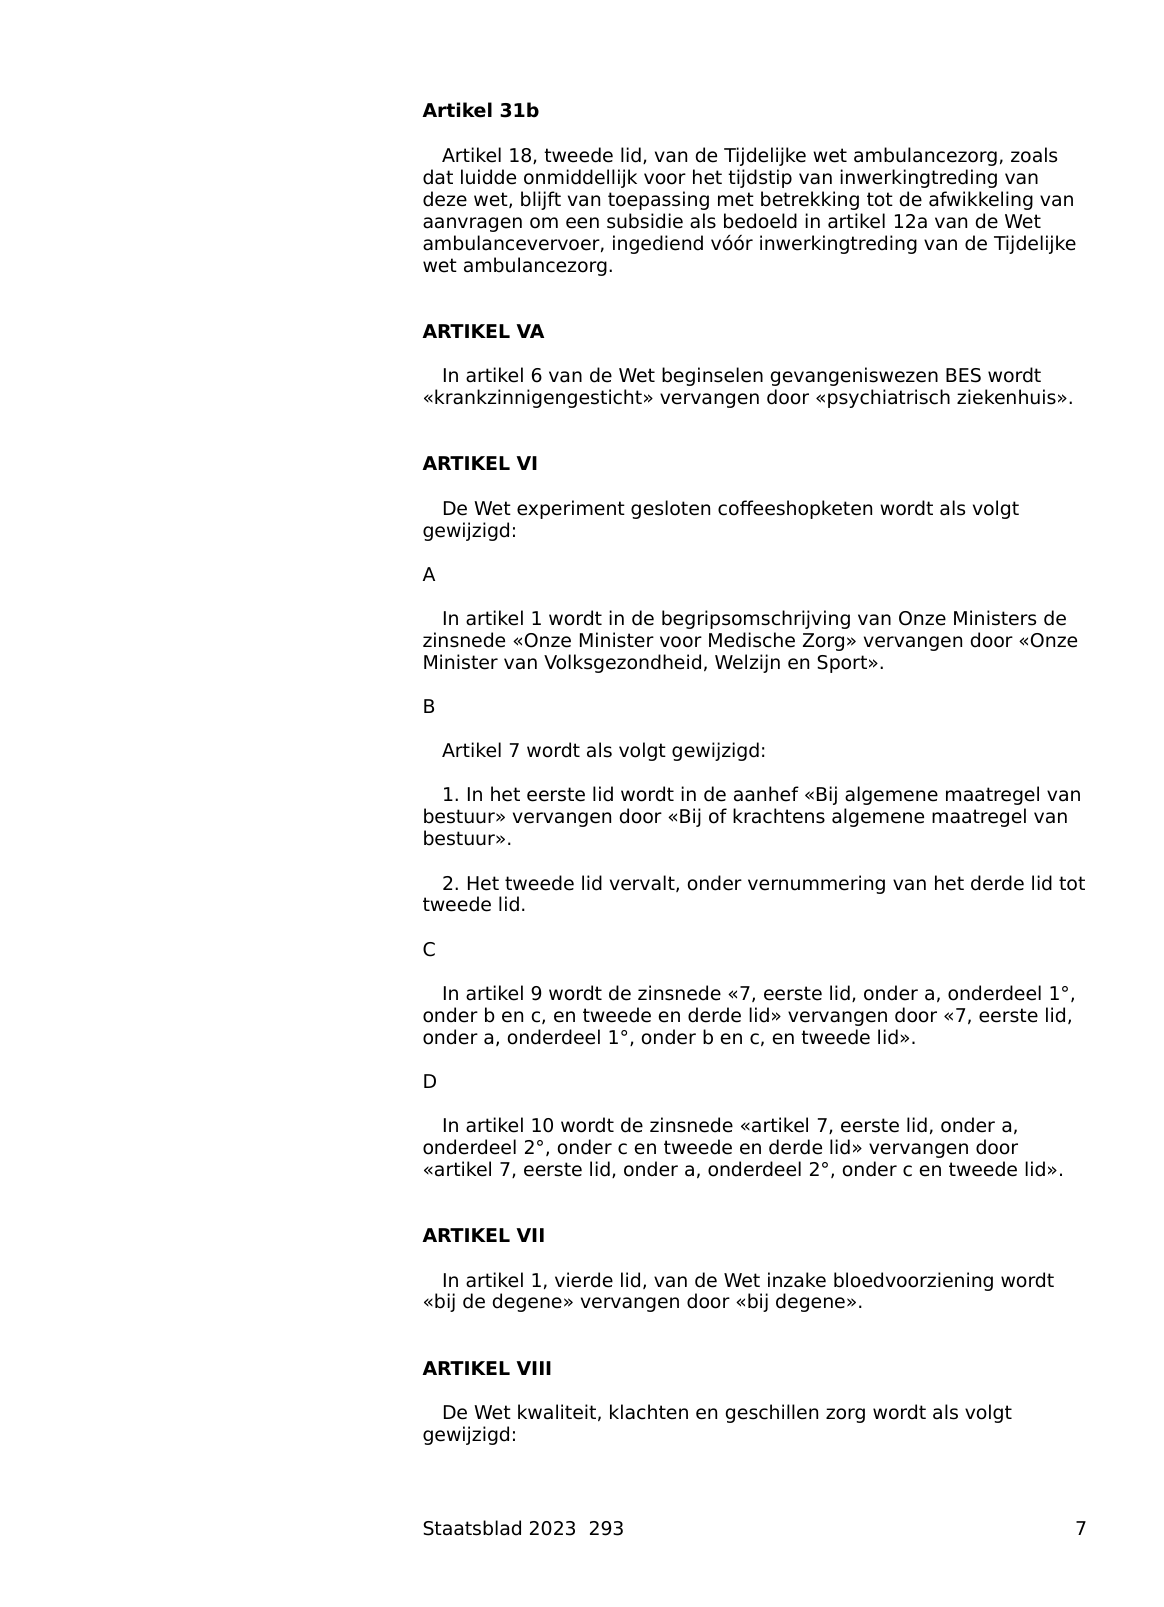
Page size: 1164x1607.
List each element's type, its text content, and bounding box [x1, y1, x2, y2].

text C [422, 938, 1087, 961]
text In artikel 10 wordt de zinsnede «artikel 7, eerste lid, onder a, onderdeel 2°, onder c en tweede en derde lid» vervangen door «artikel 7, eerste lid, onder a, onderdeel 2°, onder c en tweede lid». [422, 1115, 1087, 1181]
text De Wet experiment gesloten coffeeshopketen wordt als volgt gewijzigd: [422, 497, 1087, 541]
subtitle ARTIKEL VA [422, 321, 1087, 343]
subtitle ARTIKEL VIII [422, 1358, 1087, 1380]
text In artikel 1, vierde lid, van de Wet inzake bloedvoorziening wordt «bij de degene» vervangen door «bij degene». [422, 1269, 1087, 1313]
text A [422, 564, 1087, 586]
text 1. In het eerste lid wordt in de aanhef «Bij algemene maatregel van bestuur» vervangen door «Bij of krachtens algemene maatregel van bestuur». [422, 784, 1087, 850]
subtitle ARTIKEL VI [422, 453, 1087, 475]
text De Wet kwaliteit, klachten en geschillen zorg wordt als volgt gewijzigd: [422, 1402, 1087, 1446]
text In artikel 9 wordt de zinsnede «7, eerste lid, onder a, onderdeel 1°, onder b en c, en tweede en derde lid» vervangen door «7, eerste lid, onder a, onderdeel 1°, onder b en c, en tweede lid». [422, 983, 1087, 1049]
text In artikel 1 wordt in de begripsomschrijving van Onze Ministers de zinsnede «Onze Minister voor Medische Zorg» vervangen door «Onze Minister van Volksgezondheid, Welzijn en Sport». [422, 608, 1087, 674]
subtitle Artikel 31b [422, 100, 1087, 122]
text Artikel 7 wordt als volgt gewijzigd: [422, 740, 1087, 762]
subtitle ARTIKEL VII [422, 1225, 1087, 1247]
text 2. Het tweede lid vervalt, onder vernummering van het derde lid tot tweede lid. [422, 872, 1087, 916]
text Artikel 18, tweede lid, van de Tijdelijke wet ambulancezorg, zoals dat luidde onmiddellijk voor het tijdstip van inwerkingtreding van deze wet, blijft van toepassing met betrekking tot de afwikkeling van aanvragen om een subsidie als bedoeld in artikel 12a van de Wet ambulancevervoer, ingediend vóór inwerkingtreding van de Tijdelijke wet ambulancezorg. [422, 144, 1087, 276]
text In artikel 6 van de Wet beginselen gevangeniswezen BES wordt «krankzinnigengesticht» vervangen door «psychiatrisch ziekenhuis». [422, 365, 1087, 409]
text B [422, 696, 1087, 718]
text D [422, 1071, 1087, 1093]
